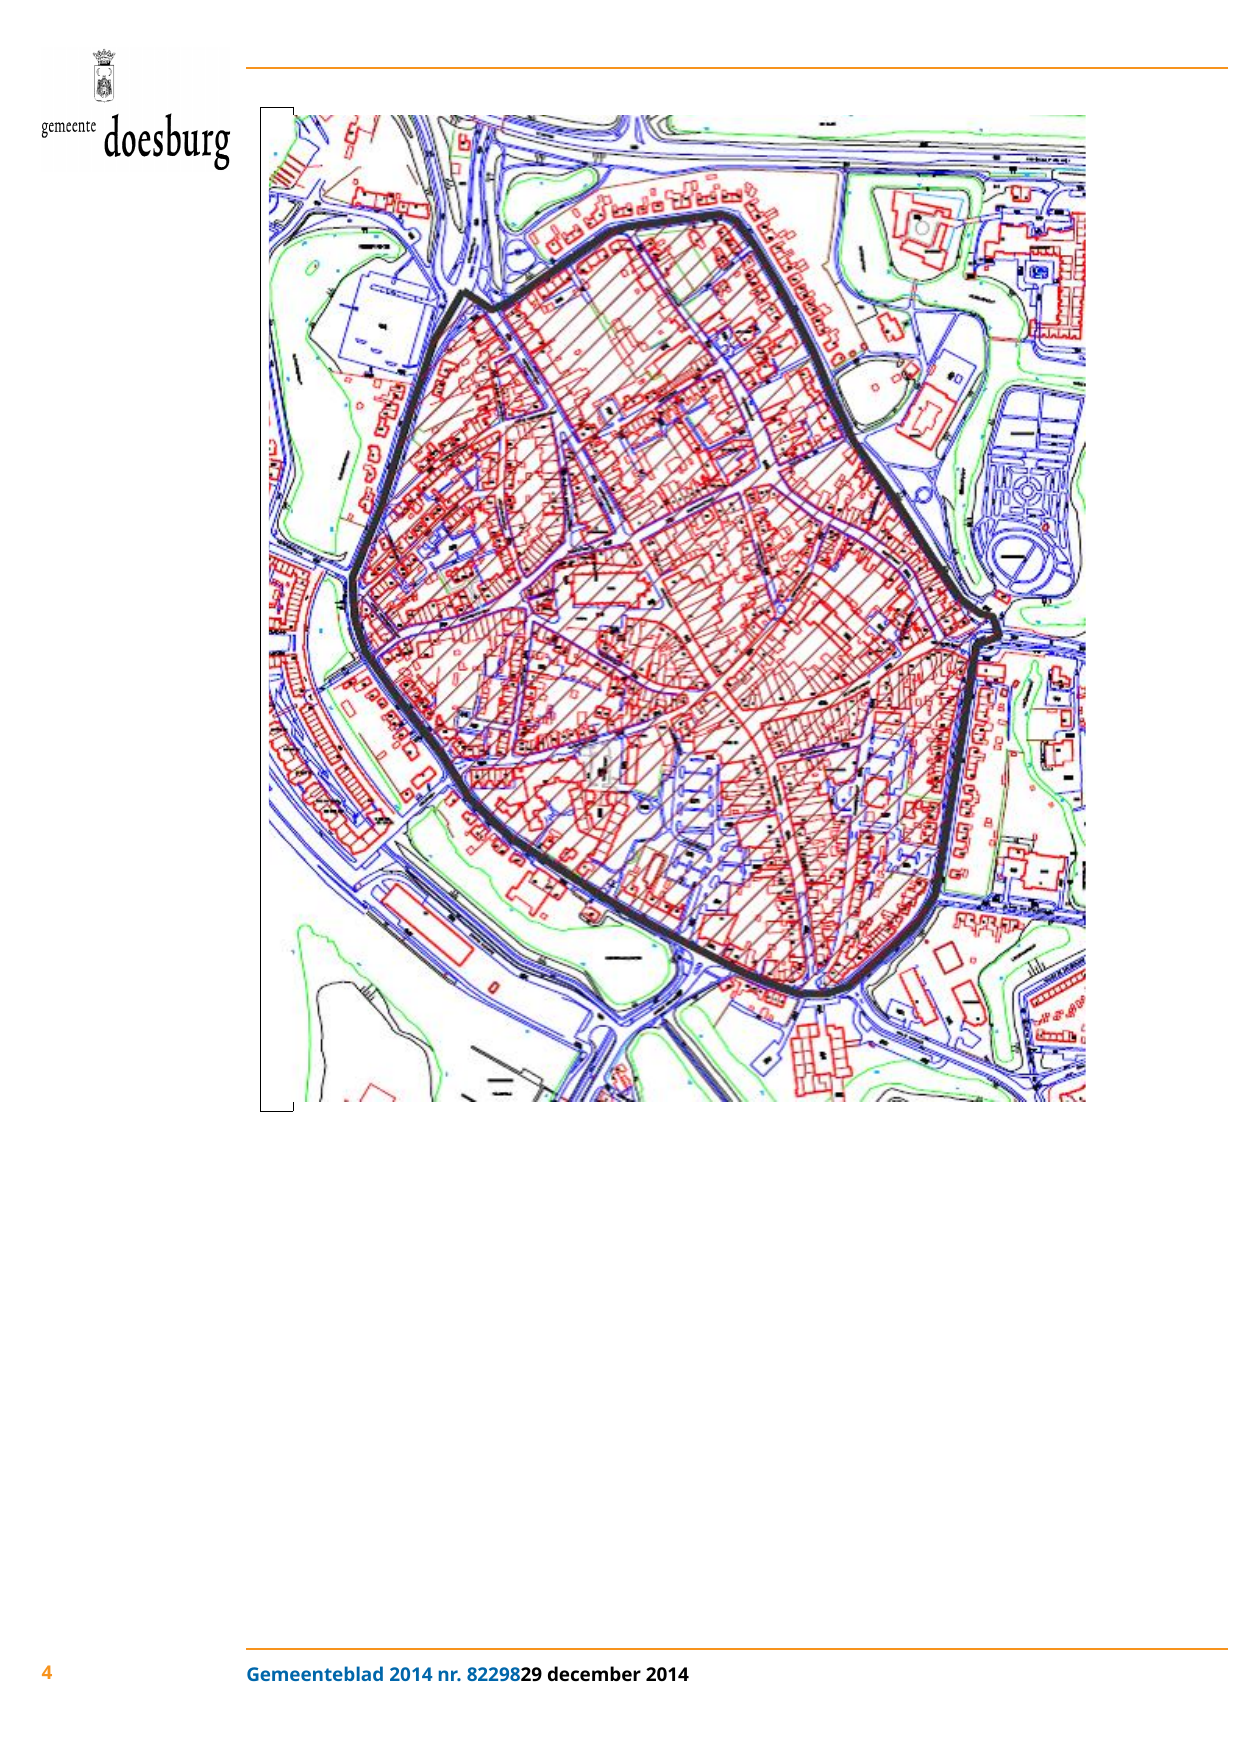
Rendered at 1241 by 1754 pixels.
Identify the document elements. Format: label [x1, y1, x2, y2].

picture [41, 47, 231, 172]
picture [268, 115, 1086, 1102]
